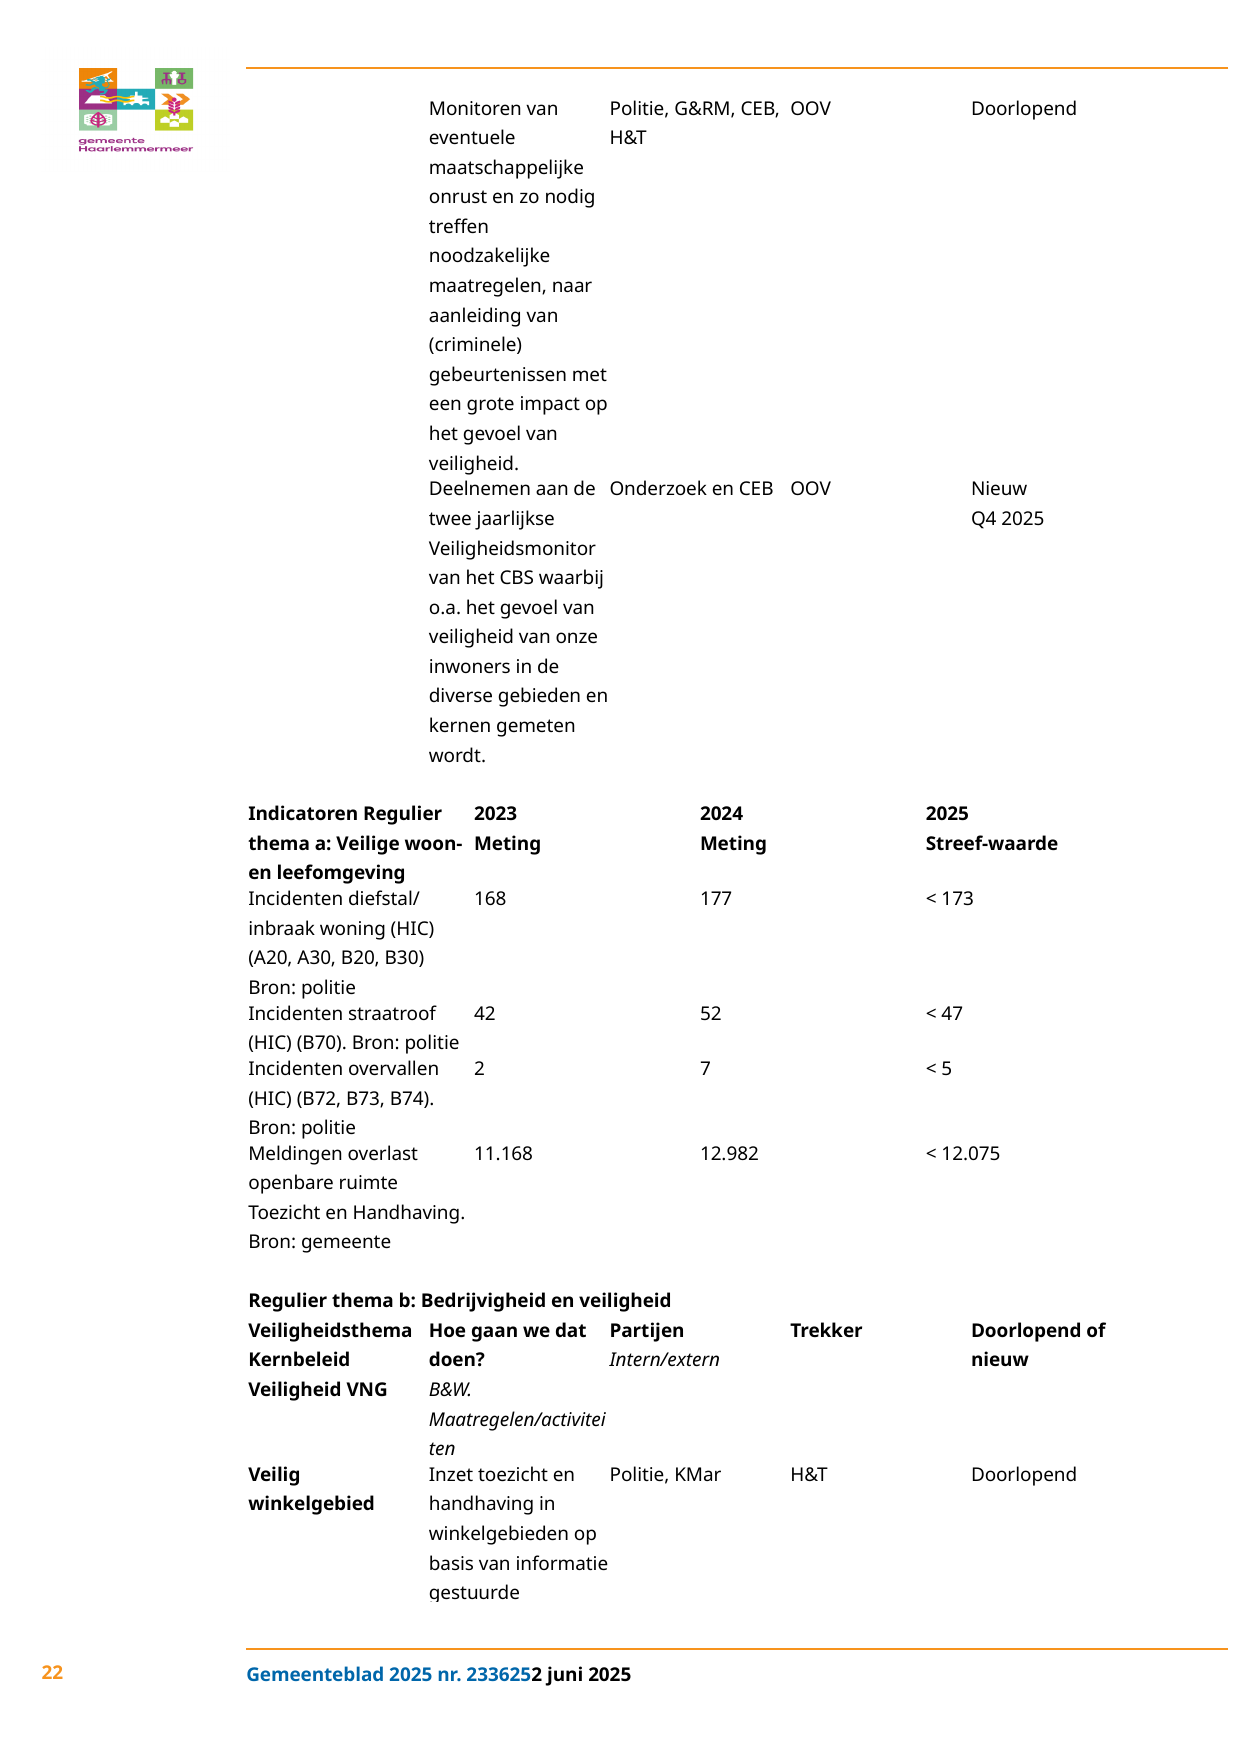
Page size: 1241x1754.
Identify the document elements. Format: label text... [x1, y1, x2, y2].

table_header 2024 Meting [700, 800, 926, 885]
table_cell Meldingen overlast openbare ruimte Toezicht en Handhaving. Bron: gemeente [248, 1140, 474, 1254]
table_cell 7 [700, 1055, 926, 1140]
table_header 2025 Streef-waarde [926, 800, 1152, 885]
table_cell OOV [790, 95, 971, 476]
table_cell [248, 95, 429, 767]
table_cell Monitoren van eventuele maatschappelijke onrust en zo nodig treffen noodzakelijke maatregelen, naar aanleiding van (criminele) gebeurtenissen met een grote impact op het gevoel van veiligheid. [429, 95, 609, 476]
table_cell 12.982 [700, 1140, 926, 1254]
table_cell 11.168 [474, 1140, 700, 1254]
table_header Trekker [790, 1317, 971, 1461]
table_cell Onderzoek en CEB [609, 476, 790, 767]
text Regulier thema b: Bedrijvigheid en veiligheid [248, 1287, 1152, 1313]
table_cell < 12.075 [926, 1140, 1152, 1254]
table_header Indicatoren Regulier thema a: Veilige woon- en leefomgeving [248, 800, 474, 885]
table_header Veiligheidsthema Kernbeleid Veiligheid VNG [248, 1317, 429, 1461]
table_cell Politie, KMar [609, 1461, 790, 1601]
table_header Partijen Intern/extern [609, 1317, 790, 1461]
picture [41, 47, 231, 172]
table_header 2023 Meting [474, 800, 700, 885]
table_cell Incidenten straatroof (HIC) (B70). Bron: politie [248, 1000, 474, 1055]
table_cell < 5 [926, 1055, 1152, 1140]
table_cell 2 [474, 1055, 700, 1140]
table_cell H&T [790, 1461, 971, 1601]
table_cell < 47 [926, 1000, 1152, 1055]
table_header Doorlopend of nieuw [971, 1317, 1152, 1461]
table_cell OOV [790, 476, 971, 767]
table_cell Doorlopend [971, 95, 1152, 476]
table_cell 42 [474, 1000, 700, 1055]
table_cell Incidenten diefstal/ inbraak woning (HIC) (A20, A30, B20, B30) Bron: politie [248, 885, 474, 1000]
table_header Hoe gaan we dat doen? B&W. Maatregelen/activiteiten [429, 1317, 609, 1461]
table_cell < 173 [926, 885, 1152, 1000]
table_cell 52 [700, 1000, 926, 1055]
table_cell 177 [700, 885, 926, 1000]
table_cell Veilig winkelgebied [248, 1461, 429, 1601]
table_cell Politie, G&RM, CEB, H&T [609, 95, 790, 476]
table_cell Inzet toezicht en handhaving in winkelgebieden op basis van informatie gestuurde [429, 1461, 609, 1601]
table_cell Incidenten overvallen (HIC) (B72, B73, B74). Bron: politie [248, 1055, 474, 1140]
table_cell Deelnemen aan de twee jaarlijkse Veiligheidsmonitor van het CBS waarbij o.a. het gevoel van veiligheid van onze inwoners in de diverse gebieden en kernen gemeten wordt. [429, 476, 609, 767]
table_cell 168 [474, 885, 700, 1000]
table_cell Doorlopend [971, 1461, 1152, 1601]
table_cell Nieuw Q4 2025 [971, 476, 1152, 767]
